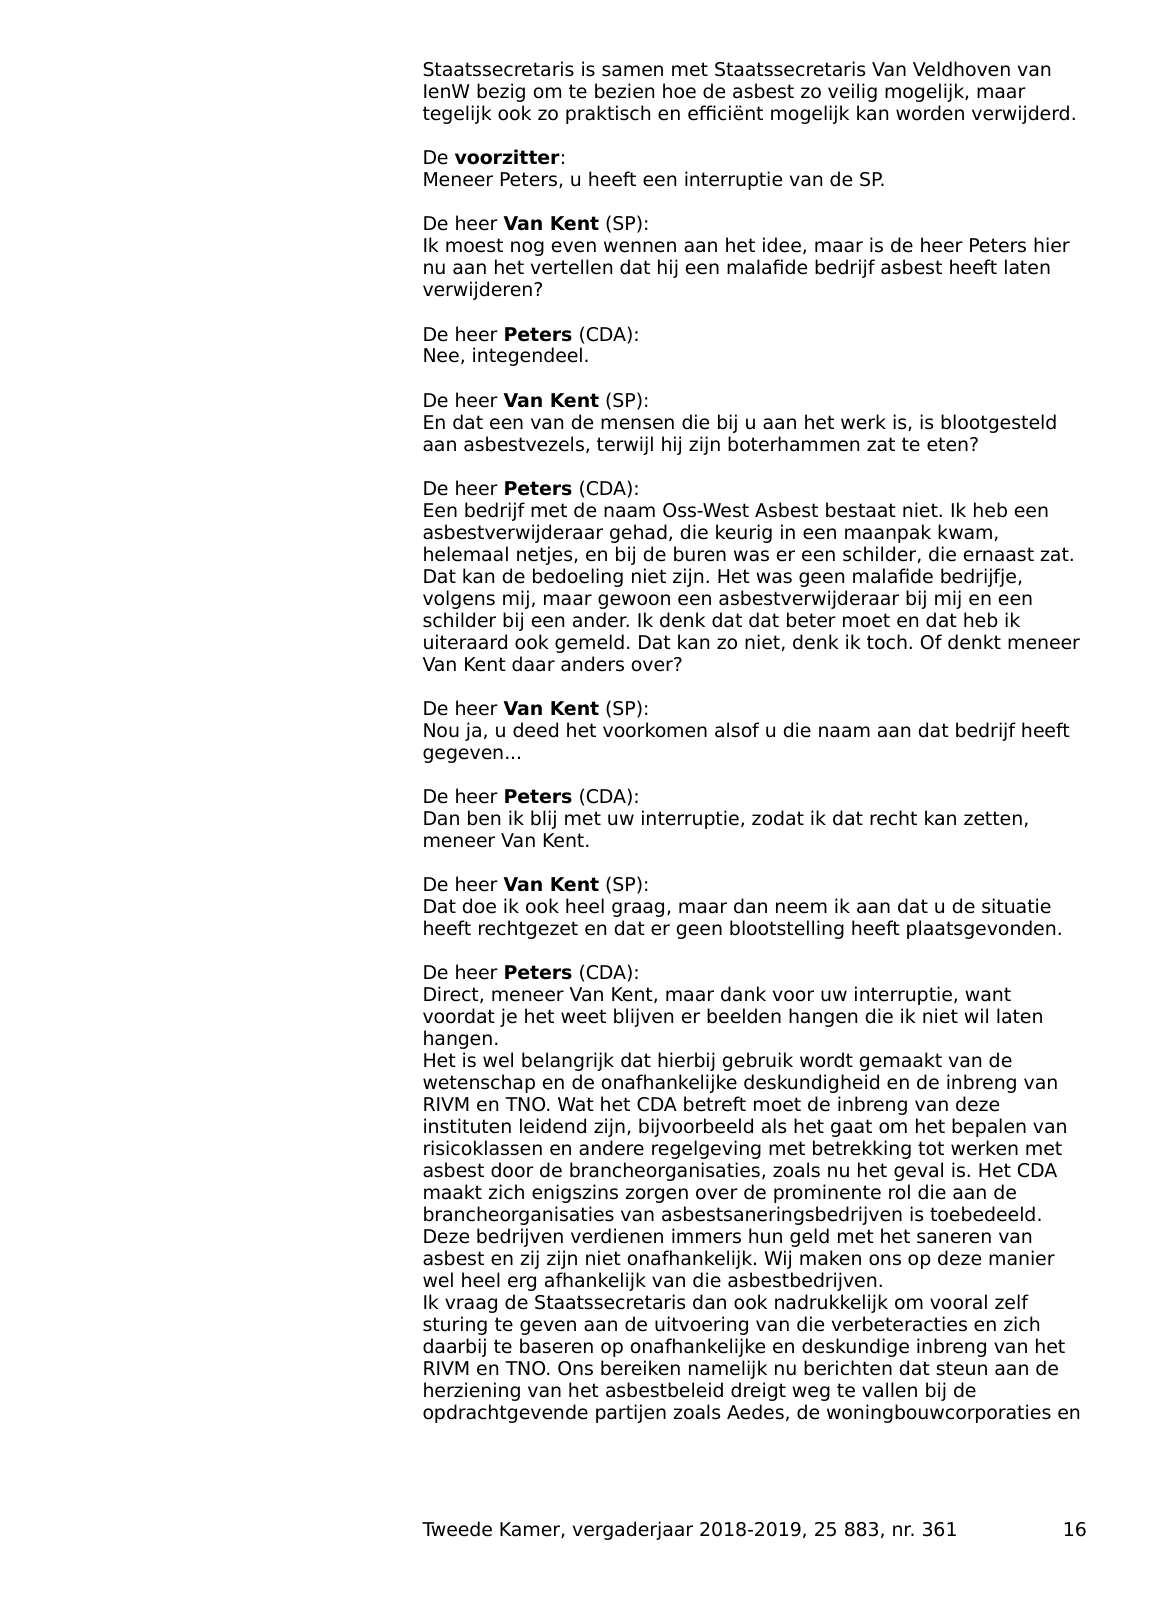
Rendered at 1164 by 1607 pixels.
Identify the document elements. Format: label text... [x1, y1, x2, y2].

text Nee, integendeel. [422, 345, 1087, 367]
text Ik vraag de Staatssecretaris dan ook nadrukkelijk om vooral zelf sturing te geven aan de uitvoering van die verbeteracties en zich daarbij te baseren op onafhankelijke en deskundige inbreng van het RIVM en TNO. Ons bereiken namelijk nu berichten dat steun aan de herziening van het asbestbeleid dreigt weg te vallen bij de opdrachtgevende partijen zoals Aedes, de woningbouwcorporaties en [422, 1292, 1087, 1424]
text Een bedrijf met de naam Oss-West Asbest bestaat niet. Ik heb een asbestverwijderaar gehad, die keurig in een maanpak kwam, helemaal netjes, en bij de buren was er een schilder, die ernaast zat. Dat kan de bedoeling niet zijn. Het was geen malafide bedrijfje, volgens mij, maar gewoon een asbestverwijderaar bij mij en een schilder bij een ander. Ik denk dat dat beter moet en dat heb ik uiteraard ook gemeld. Dat kan zo niet, denk ik toch. Of denkt meneer Van Kent daar anders over? [422, 500, 1087, 676]
text Nou ja, u deed het voorkomen alsof u die naam aan dat bedrijf heeft gegeven... [422, 720, 1087, 764]
text De heer Peters (CDA): [422, 478, 1087, 500]
text De voorzitter: [422, 147, 1087, 169]
text Meneer Peters, u heeft een interruptie van de SP. [422, 169, 1087, 191]
text De heer Van Kent (SP): [422, 213, 1087, 235]
text Dan ben ik blij met uw interruptie, zodat ik dat recht kan zetten, meneer Van Kent. [422, 808, 1087, 852]
text En dat een van de mensen die bij u aan het werk is, is blootgesteld aan asbestvezels, terwijl hij zijn boterhammen zat te eten? [422, 412, 1087, 456]
text De heer Peters (CDA): [422, 962, 1087, 984]
text Dat doe ik ook heel graag, maar dan neem ik aan dat u de situatie heeft rechtgezet en dat er geen blootstelling heeft plaatsgevonden. [422, 896, 1087, 940]
text De heer Van Kent (SP): [422, 389, 1087, 412]
text De heer Peters (CDA): [422, 323, 1087, 345]
text Het is wel belangrijk dat hierbij gebruik wordt gemaakt van de wetenschap en de onafhankelijke deskundigheid en de inbreng van RIVM en TNO. Wat het CDA betreft moet de inbreng van deze instituten leidend zijn, bijvoorbeeld als het gaat om het bepalen van risicoklassen en andere regelgeving met betrekking tot werken met asbest door de brancheorganisaties, zoals nu het geval is. Het CDA maakt zich enigszins zorgen over de prominente rol die aan de brancheorganisaties van asbestsaneringsbedrijven is toebedeeld. Deze bedrijven verdienen immers hun geld met het saneren van asbest en zij zijn niet onafhankelijk. Wij maken ons op deze manier wel heel erg afhankelijk van die asbestbedrijven. [422, 1050, 1087, 1292]
text Staatssecretaris is samen met Staatssecretaris Van Veldhoven van IenW bezig om te bezien hoe de asbest zo veilig mogelijk, maar tegelijk ook zo praktisch en efficiënt mogelijk kan worden verwijderd. [422, 59, 1087, 125]
text Ik moest nog even wennen aan het idee, maar is de heer Peters hier nu aan het vertellen dat hij een malafide bedrijf asbest heeft laten verwijderen? [422, 235, 1087, 301]
text De heer Van Kent (SP): [422, 698, 1087, 720]
text De heer Peters (CDA): [422, 786, 1087, 808]
text De heer Van Kent (SP): [422, 874, 1087, 896]
text Direct, meneer Van Kent, maar dank voor uw interruptie, want voordat je het weet blijven er beelden hangen die ik niet wil laten hangen. [422, 984, 1087, 1050]
